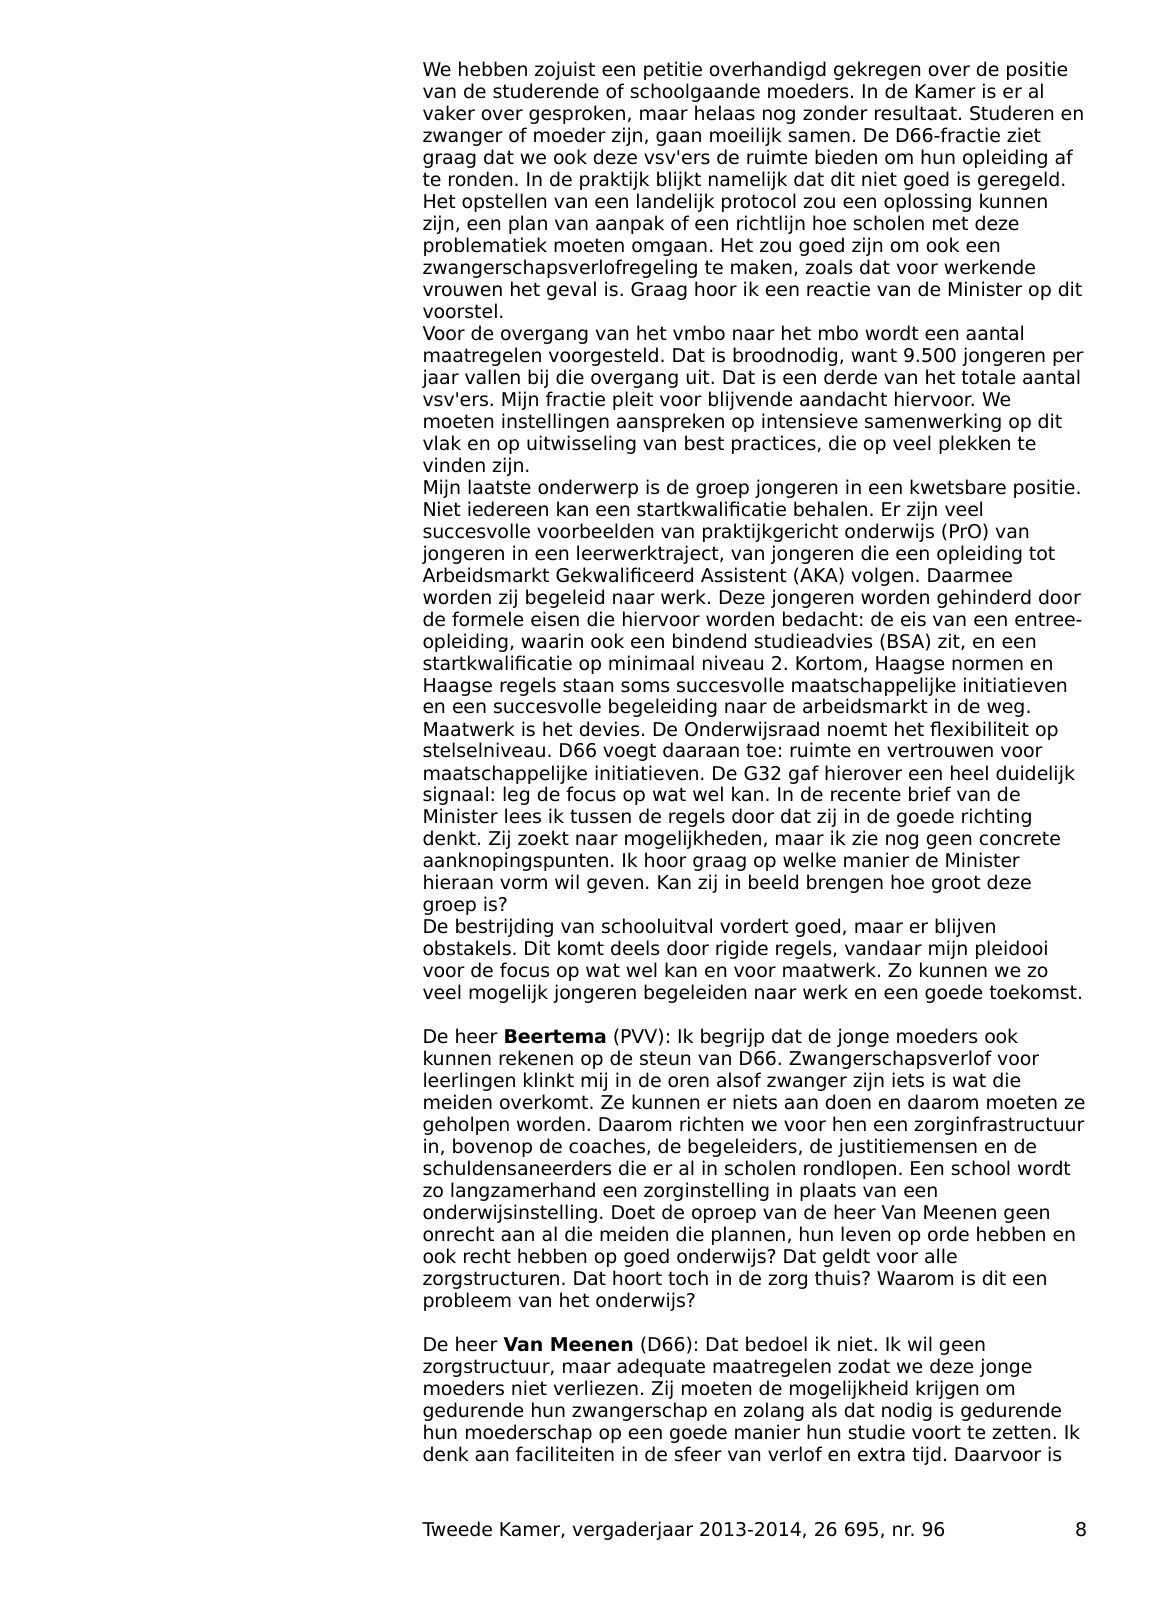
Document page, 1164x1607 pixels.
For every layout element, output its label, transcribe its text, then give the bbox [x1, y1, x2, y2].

text We hebben zojuist een petitie overhandigd gekregen over de positie van de studerende of schoolgaande moeders. In de Kamer is er al vaker over gesproken, maar helaas nog zonder resultaat. Studeren en zwanger of moeder zijn, gaan moeilijk samen. De D66-fractie ziet graag dat we ook deze vsv'ers de ruimte bieden om hun opleiding af te ronden. In de praktijk blijkt namelijk dat dit niet goed is geregeld. Het opstellen van een landelijk protocol zou een oplossing kunnen zijn, een plan van aanpak of een richtlijn hoe scholen met deze problematiek moeten omgaan. Het zou goed zijn om ook een zwangerschapsverlofregeling te maken, zoals dat voor werkende vrouwen het geval is. Graag hoor ik een reactie van de Minister op dit voorstel. [422, 59, 1087, 323]
text Mijn laatste onderwerp is de groep jongeren in een kwetsbare positie. Niet iedereen kan een startkwalificatie behalen. Er zijn veel succesvolle voorbeelden van praktijkgericht onderwijs (PrO) van jongeren in een leerwerktraject, van jongeren die een opleiding tot Arbeidsmarkt Gekwalificeerd Assistent (AKA) volgen. Daarmee worden zij begeleid naar werk. Deze jongeren worden gehinderd door de formele eisen die hiervoor worden bedacht: de eis van een entree-opleiding, waarin ook een bindend studieadvies (BSA) zit, en een startkwalificatie op minimaal niveau 2. Kortom, Haagse normen en Haagse regels staan soms succesvolle maatschappelijke initiatieven en een succesvolle begeleiding naar de arbeidsmarkt in de weg. Maatwerk is het devies. De Onderwijsraad noemt het flexibiliteit op stelselniveau. D66 voegt daaraan toe: ruimte en vertrouwen voor maatschappelijke initiatieven. De G32 gaf hierover een heel duidelijk signaal: leg de focus op wat wel kan. In de recente brief van de Minister lees ik tussen de regels door dat zij in de goede richting denkt. Zij zoekt naar mogelijkheden, maar ik zie nog geen concrete aanknopingspunten. Ik hoor graag op welke manier de Minister hieraan vorm wil geven. Kan zij in beeld brengen hoe groot deze groep is? [422, 477, 1087, 916]
text Voor de overgang van het vmbo naar het mbo wordt een aantal maatregelen voorgesteld. Dat is broodnodig, want 9.500 jongeren per jaar vallen bij die overgang uit. Dat is een derde van het totale aantal vsv'ers. Mijn fractie pleit voor blijvende aandacht hiervoor. We moeten instellingen aanspreken op intensieve samenwerking op dit vlak en op uitwisseling van best practices, die op veel plekken te vinden zijn. [422, 323, 1087, 477]
text De heer Beertema (PVV): Ik begrijp dat de jonge moeders ook kunnen rekenen op de steun van D66. Zwangerschapsverlof voor leerlingen klinkt mij in de oren alsof zwanger zijn iets is wat die meiden overkomt. Ze kunnen er niets aan doen en daarom moeten ze geholpen worden. Daarom richten we voor hen een zorginfrastructuur in, bovenop de coaches, de begeleiders, de justitiemensen en de schuldensaneerders die er al in scholen rondlopen. Een school wordt zo langzamerhand een zorginstelling in plaats van een onderwijsinstelling. Doet de oproep van de heer Van Meenen geen onrecht aan al die meiden die plannen, hun leven op orde hebben en ook recht hebben op goed onderwijs? Dat geldt voor alle zorgstructuren. Dat hoort toch in de zorg thuis? Waarom is dit een probleem van het onderwijs? [422, 1026, 1087, 1312]
text De bestrijding van schooluitval vordert goed, maar er blijven obstakels. Dit komt deels door rigide regels, vandaar mijn pleidooi voor de focus op wat wel kan en voor maatwerk. Zo kunnen we zo veel mogelijk jongeren begeleiden naar werk en een goede toekomst. [422, 916, 1087, 1004]
text De heer Van Meenen (D66): Dat bedoel ik niet. Ik wil geen zorgstructuur, maar adequate maatregelen zodat we deze jonge moeders niet verliezen. Zij moeten de mogelijkheid krijgen om gedurende hun zwangerschap en zolang als dat nodig is gedurende hun moederschap op een goede manier hun studie voort te zetten. Ik denk aan faciliteiten in de sfeer van verlof en extra tijd. Daarvoor is [422, 1334, 1087, 1466]
